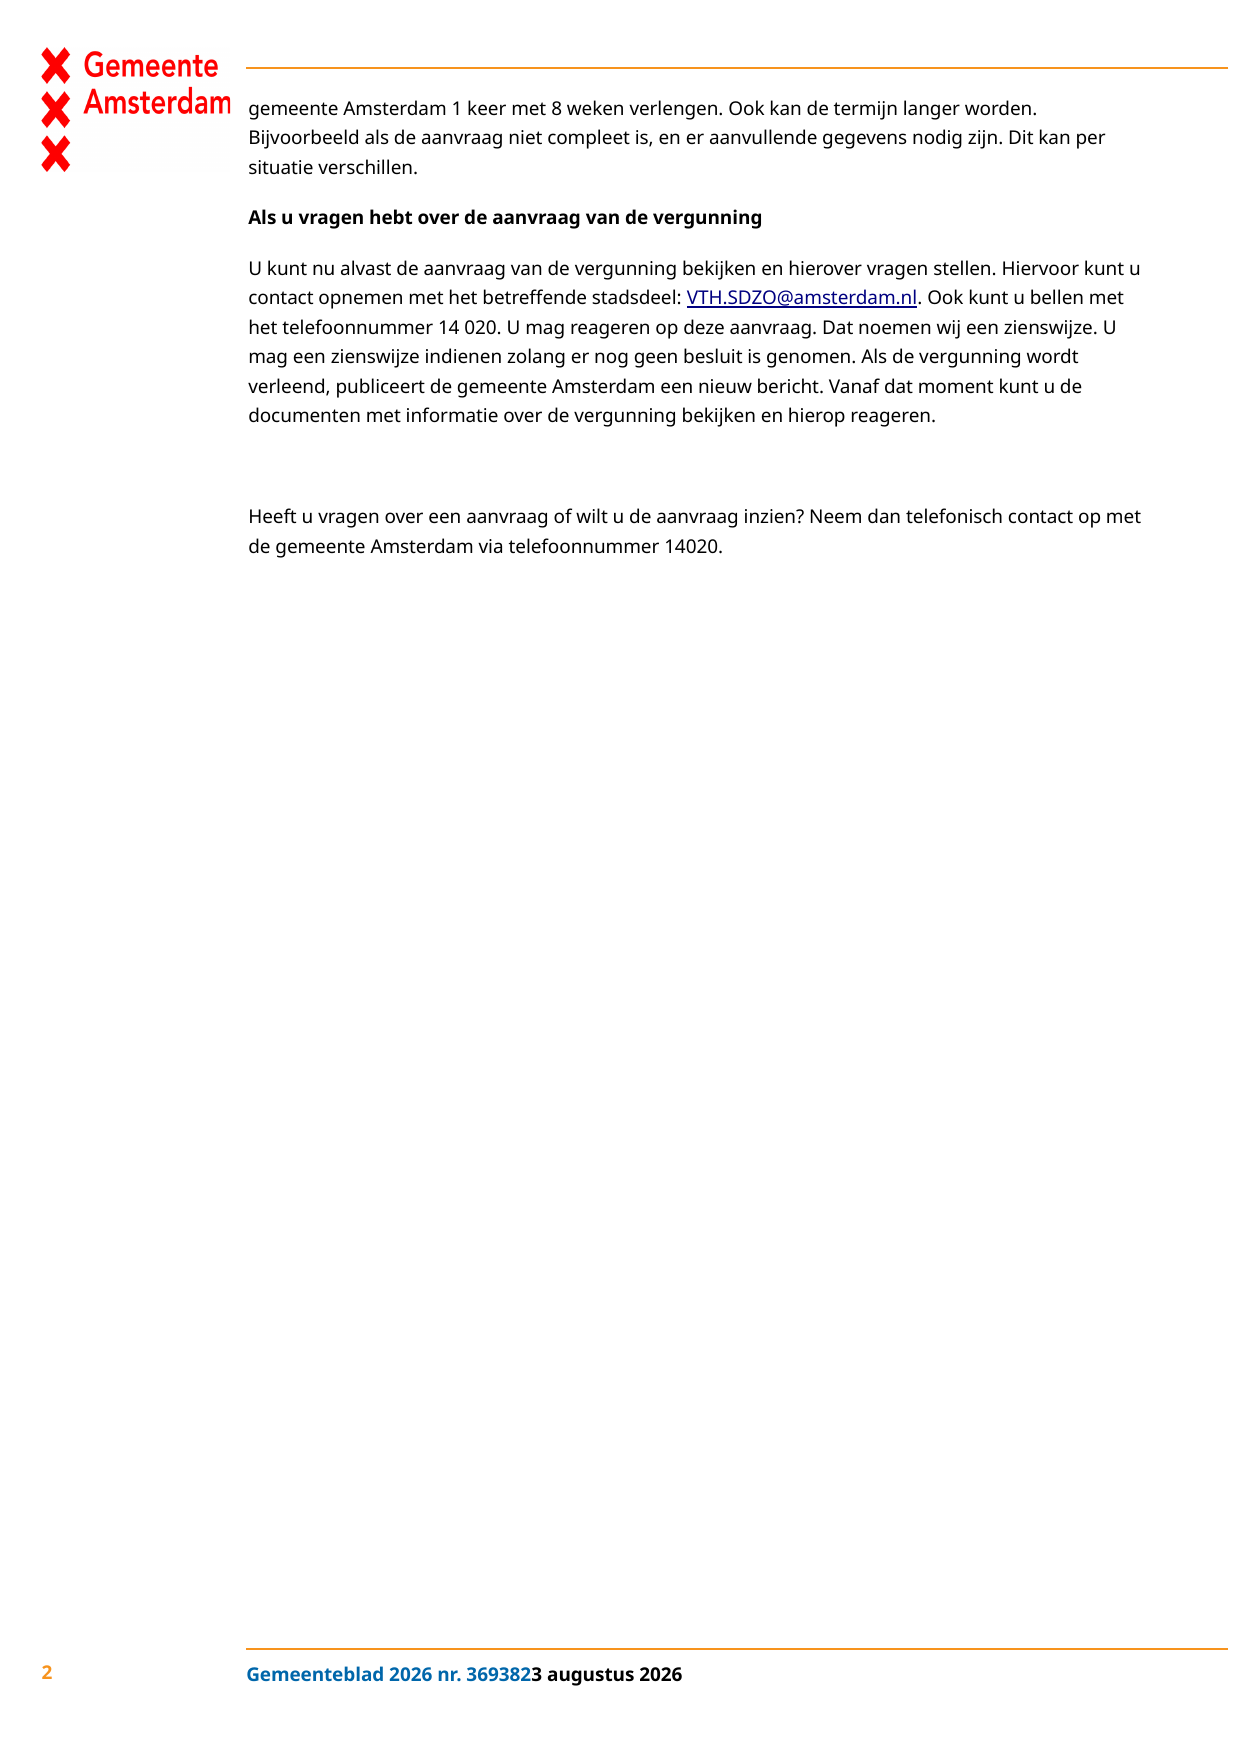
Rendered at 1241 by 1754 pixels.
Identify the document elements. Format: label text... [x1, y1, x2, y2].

text Als u vragen hebt over de aanvraag van de vergunning [248, 204, 1152, 230]
text gemeente Amsterdam 1 keer met 8 weken verlengen. Ook kan de termijn langer worden. Bijvoorbeeld als de aanvraag niet compleet is, en er aanvullende gegevens nodig zijn. Dit kan per situatie verschillen. [248, 95, 1152, 180]
text Heeft u vragen over een aanvraag of wilt u de aanvraag inzien? Neem dan telefonisch contact op met de gemeente Amsterdam via telefoonnummer 14020. [248, 503, 1152, 559]
picture [41, 47, 231, 172]
text U kunt nu alvast de aanvraag van de vergunning bekijken en hierover vragen stellen. Hiervoor kunt u contact opnemen met het betreffende stadsdeel: VTH.SDZO@amsterdam.nl. Ook kunt u bellen met het telefoonnummer 14 020. U mag reageren op deze aanvraag. Dat noemen wij een zienswijze. U mag een zienswijze indienen zolang er nog geen besluit is genomen. Als de vergunning wordt verleend, publiceert de gemeente Amsterdam een nieuw bericht. Vanaf dat moment kunt u de documenten met informatie over de vergunning bekijken en hierop reageren. [248, 255, 1152, 428]
